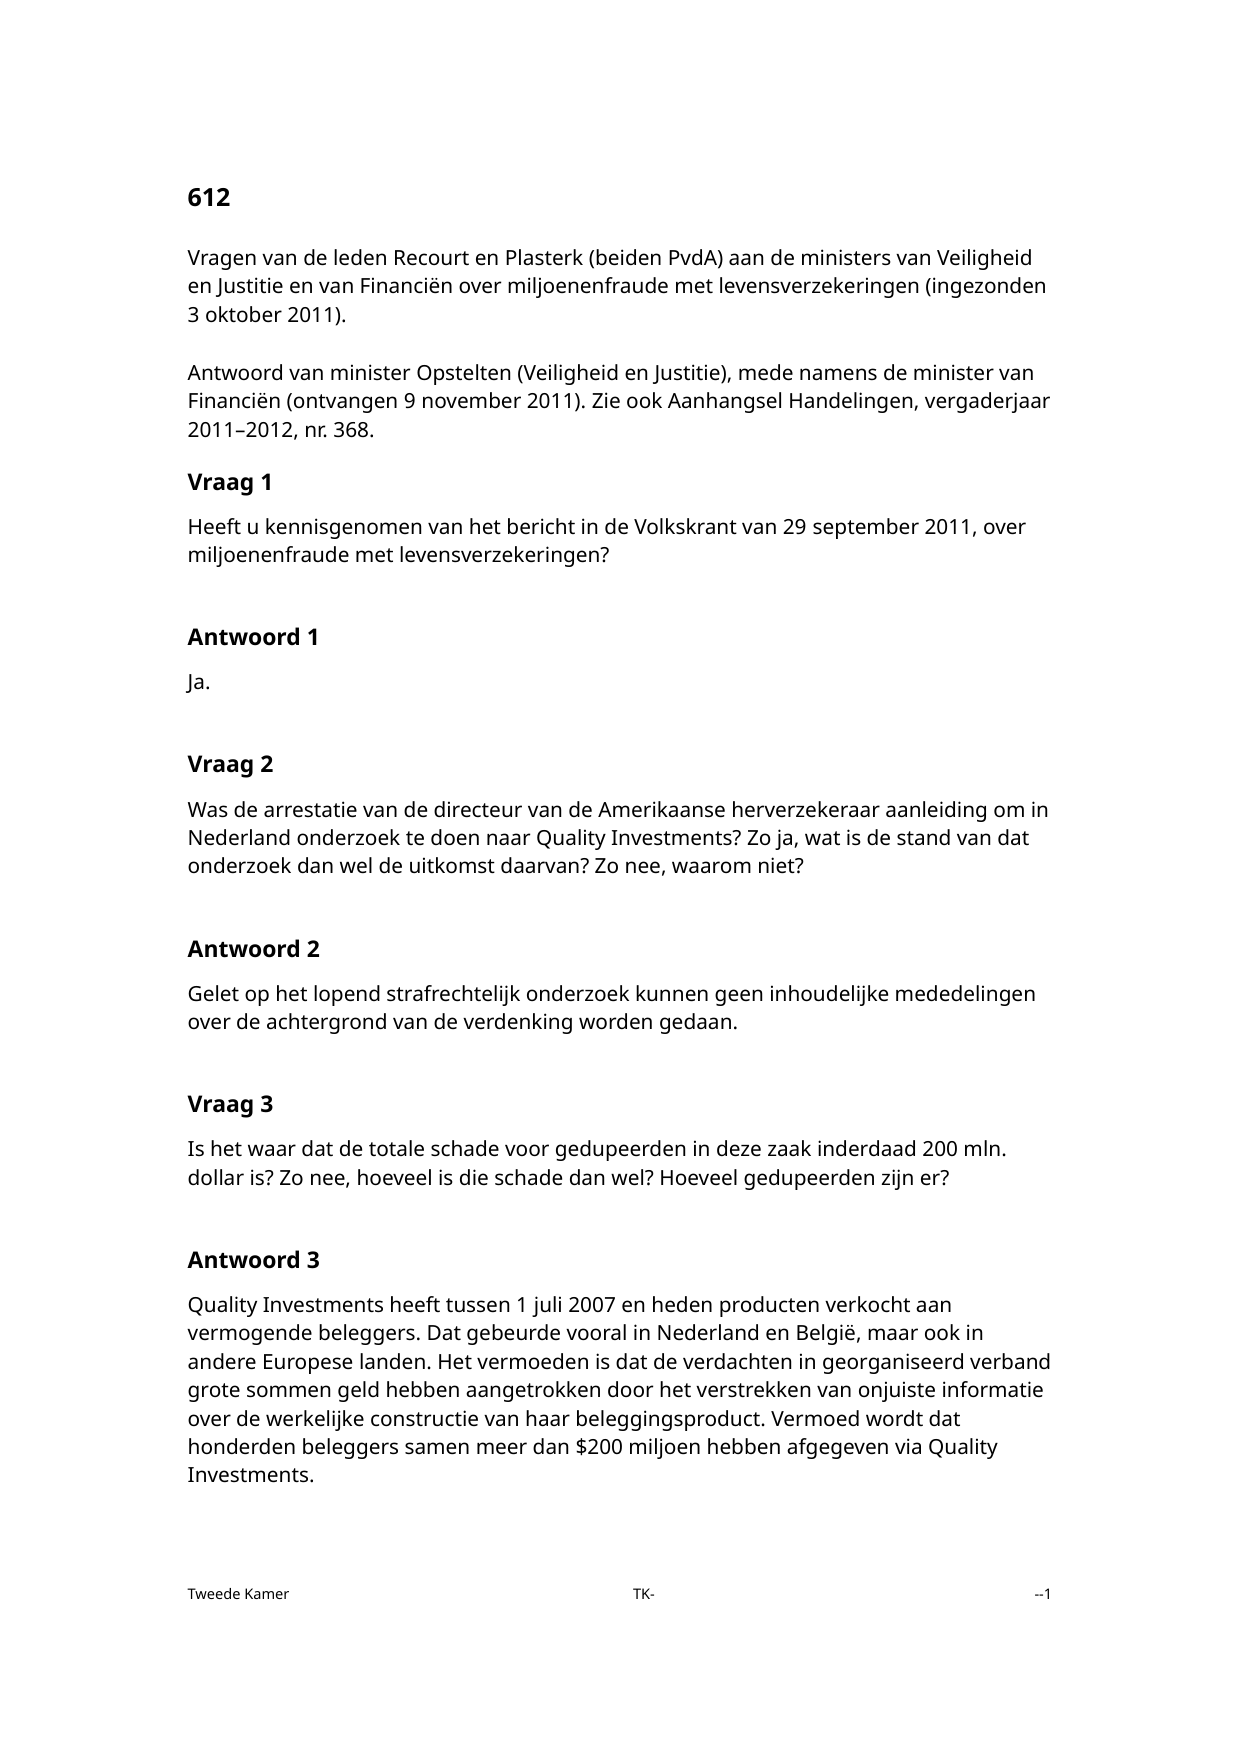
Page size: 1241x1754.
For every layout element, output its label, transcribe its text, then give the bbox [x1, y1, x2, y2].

text Quality Investments heeft tussen 1 juli 2007 en heden producten verkocht aan vermogende beleggers. Dat gebeurde vooral in Nederland en België, maar ook in andere Europese landen. Het vermoeden is dat de verdachten in georganiseerd verband grote sommen geld hebben aangetrokken door het verstrekken van onjuiste informatie over de werkelijke constructie van haar beleggingsproduct. Vermoed wordt dat honderden beleggers samen meer dan $200 miljoen hebben afgegeven via Quality Investments. [187, 1290, 1053, 1489]
text Vragen van de leden Recourt en Plasterk (beiden PvdA) aan de ministers van Veiligheid en Justitie en van Financiën over miljoenenfraude met levensverzekeringen (ingezonden 3 oktober 2011). [187, 243, 1053, 328]
text Was de arrestatie van de directeur van de Amerikaanse herverzekeraar aanleiding om in Nederland onderzoek te doen naar Quality Investments? Zo ja, wat is de stand van dat onderzoek dan wel de uitkomst daarvan? Zo nee, waarom niet? [187, 795, 1053, 880]
text 612 [187, 179, 1053, 213]
subtitle Vraag 1 [187, 466, 1053, 497]
text Heeft u kennisgenomen van het bericht in de Volkskrant van 29 september 2011, over miljoenenfraude met levensverzekeringen? [187, 512, 1053, 569]
subtitle Vraag 2 [187, 748, 1053, 780]
text Ja. [187, 667, 1053, 696]
text Gelet op het lopend strafrechtelijk onderzoek kunnen geen inhoudelijke mededelingen over de achtergrond van de verdenking worden gedaan. [187, 979, 1053, 1036]
text Is het waar dat de totale schade voor gedupeerden in deze zaak inderdaad 200 mln. dollar is? Zo nee, hoeveel is die schade dan wel? Hoeveel gedupeerden zijn er? [187, 1134, 1053, 1191]
subtitle Antwoord 2 [187, 932, 1053, 964]
subtitle Vraag 3 [187, 1088, 1053, 1119]
subtitle Antwoord 1 [187, 621, 1053, 652]
text Antwoord van minister Opstelten (Veiligheid en Justitie), mede namens de minister van Financiën (ontvangen 9 november 2011). Zie ook Aanhangsel Handelingen, vergaderjaar 2011–2012, nr. 368. [187, 358, 1053, 443]
subtitle Antwoord 3 [187, 1244, 1053, 1275]
